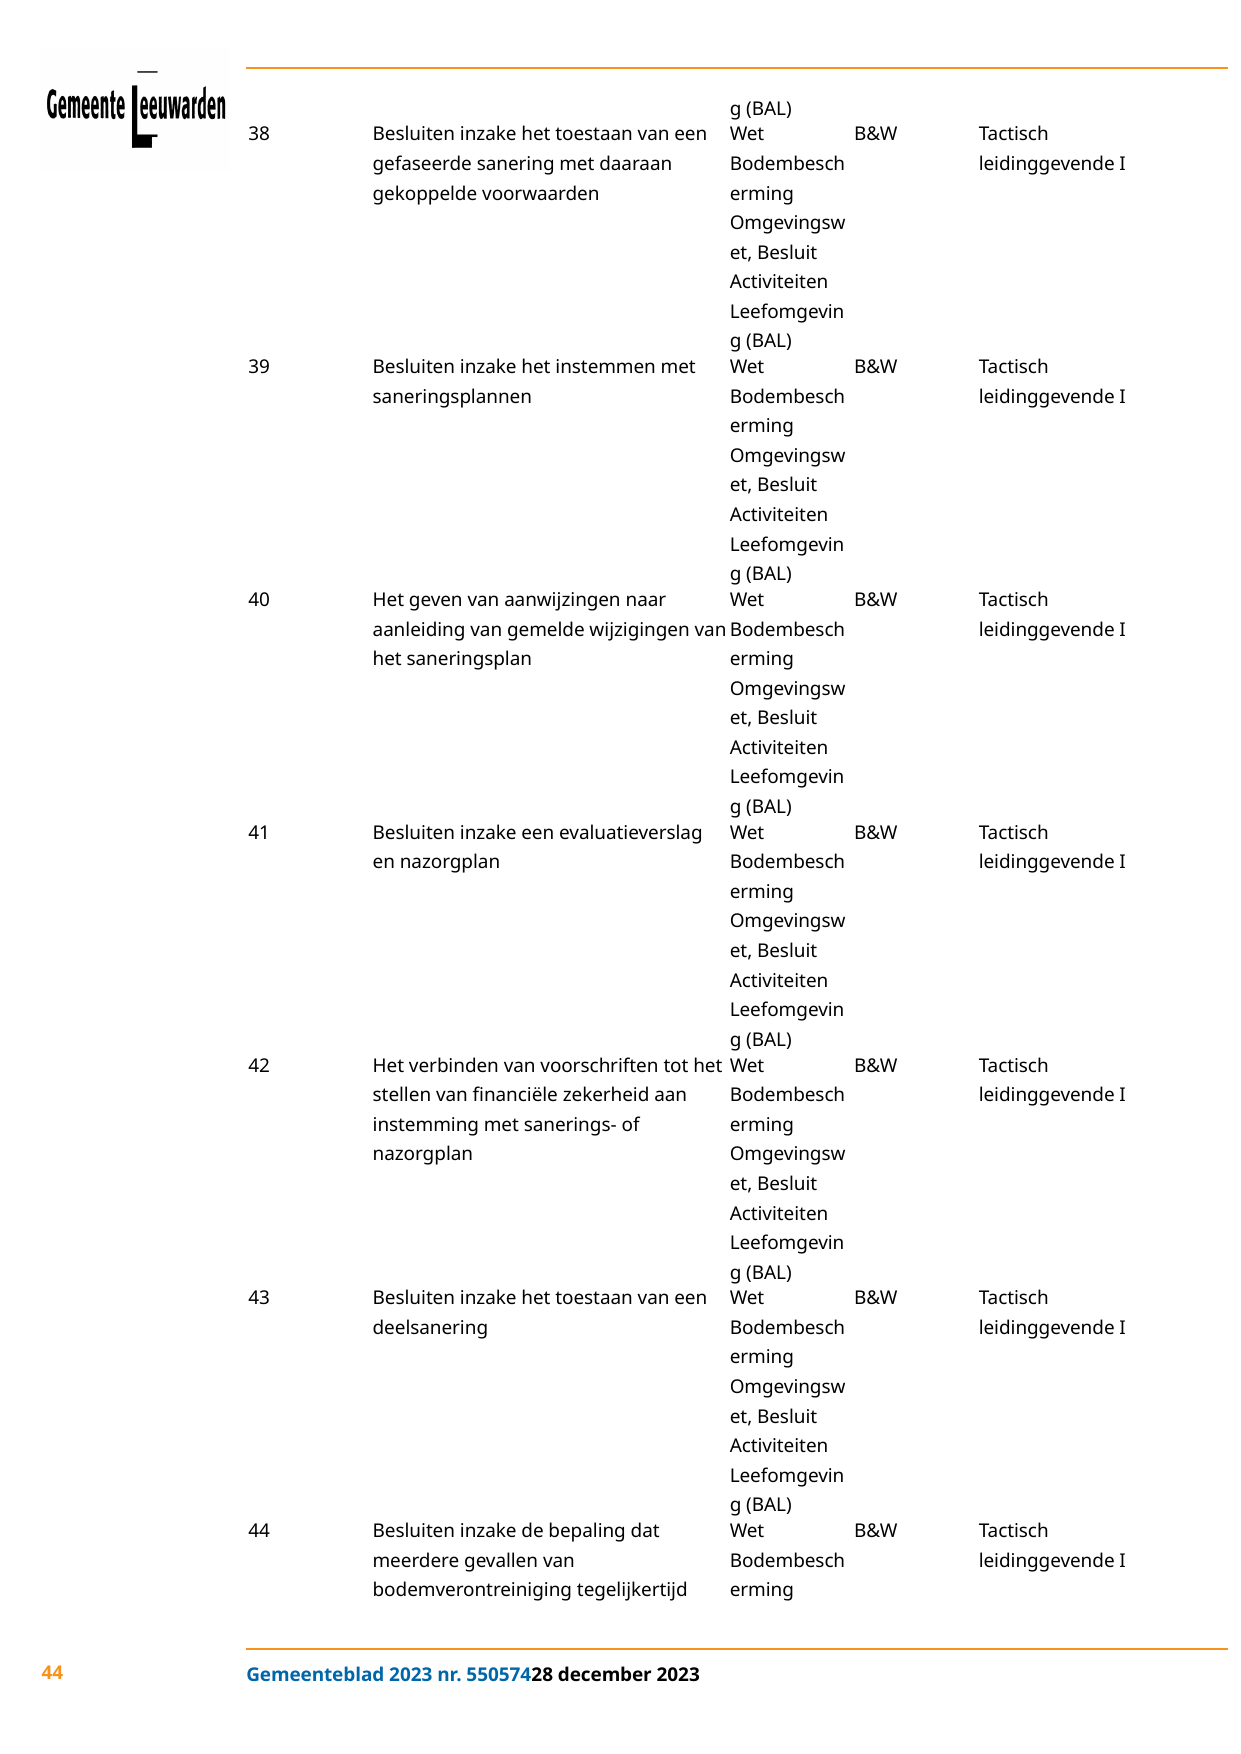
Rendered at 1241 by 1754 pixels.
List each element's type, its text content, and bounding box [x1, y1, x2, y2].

table_cell Tactisch leidinggevende I [979, 1285, 1152, 1517]
table_cell Het geven van aanwijzingen naar aanleiding van gemelde wijzigingen van het saneringsplan [373, 586, 729, 819]
table_cell 42 [248, 1052, 372, 1284]
table_cell B&W [854, 586, 978, 819]
table_cell Tactisch leidinggevende I [979, 1518, 1152, 1602]
table_cell B&W [854, 1285, 978, 1517]
table_cell B&W [854, 121, 978, 353]
table_cell Besluiten inzake het instemmen met saneringsplannen [373, 353, 729, 586]
table_cell 43 [248, 1285, 372, 1517]
table_cell Wet Bodembescherming [730, 1518, 854, 1602]
table_cell B&W [854, 1052, 978, 1284]
table_cell Besluiten inzake het toestaan van een gefaseerde sanering met daaraan gekoppelde voorwaarden [373, 121, 729, 353]
table_cell Besluiten inzake een evaluatieverslag en nazorgplan [373, 819, 729, 1052]
picture [41, 47, 231, 172]
table_cell [373, 95, 729, 121]
table_cell Wet Bodembescherming Omgevingswet, Besluit Activiteiten Leefomgeving (BAL) [730, 121, 854, 353]
table_cell Besluiten inzake het toestaan van een deelsanering [373, 1285, 729, 1517]
table_cell 44 [248, 1518, 372, 1602]
table_cell Wet Bodembescherming Omgevingswet, Besluit Activiteiten Leefomgeving (BAL) [730, 353, 854, 586]
table_cell Tactisch leidinggevende I [979, 586, 1152, 819]
table_cell 41 [248, 819, 372, 1052]
table_cell Tactisch leidinggevende I [979, 353, 1152, 586]
table_cell g (BAL) [730, 95, 854, 121]
table_cell Tactisch leidinggevende I [979, 1052, 1152, 1284]
table_cell Wet Bodembescherming Omgevingswet, Besluit Activiteiten Leefomgeving (BAL) [730, 819, 854, 1052]
table_cell 40 [248, 586, 372, 819]
table_cell [979, 95, 1152, 121]
table_cell Tactisch leidinggevende I [979, 819, 1152, 1052]
table_cell B&W [854, 1518, 978, 1602]
table_cell Besluiten inzake de bepaling dat meerdere gevallen van bodemverontreiniging tegelijkertijd [373, 1518, 729, 1602]
table_cell 38 [248, 121, 372, 353]
table_cell 39 [248, 353, 372, 586]
table_cell Wet Bodembescherming Omgevingswet, Besluit Activiteiten Leefomgeving (BAL) [730, 586, 854, 819]
table_cell B&W [854, 353, 978, 586]
table_cell B&W [854, 819, 978, 1052]
table_cell [248, 95, 372, 121]
table_cell Wet Bodembescherming Omgevingswet, Besluit Activiteiten Leefomgeving (BAL) [730, 1285, 854, 1517]
table_cell Tactisch leidinggevende I [979, 121, 1152, 353]
table_cell Het verbinden van voorschriften tot het stellen van financiële zekerheid aan instemming met sanerings- of nazorgplan [373, 1052, 729, 1284]
table_cell [854, 95, 978, 121]
table_cell Wet Bodembescherming Omgevingswet, Besluit Activiteiten Leefomgeving (BAL) [730, 1052, 854, 1284]
